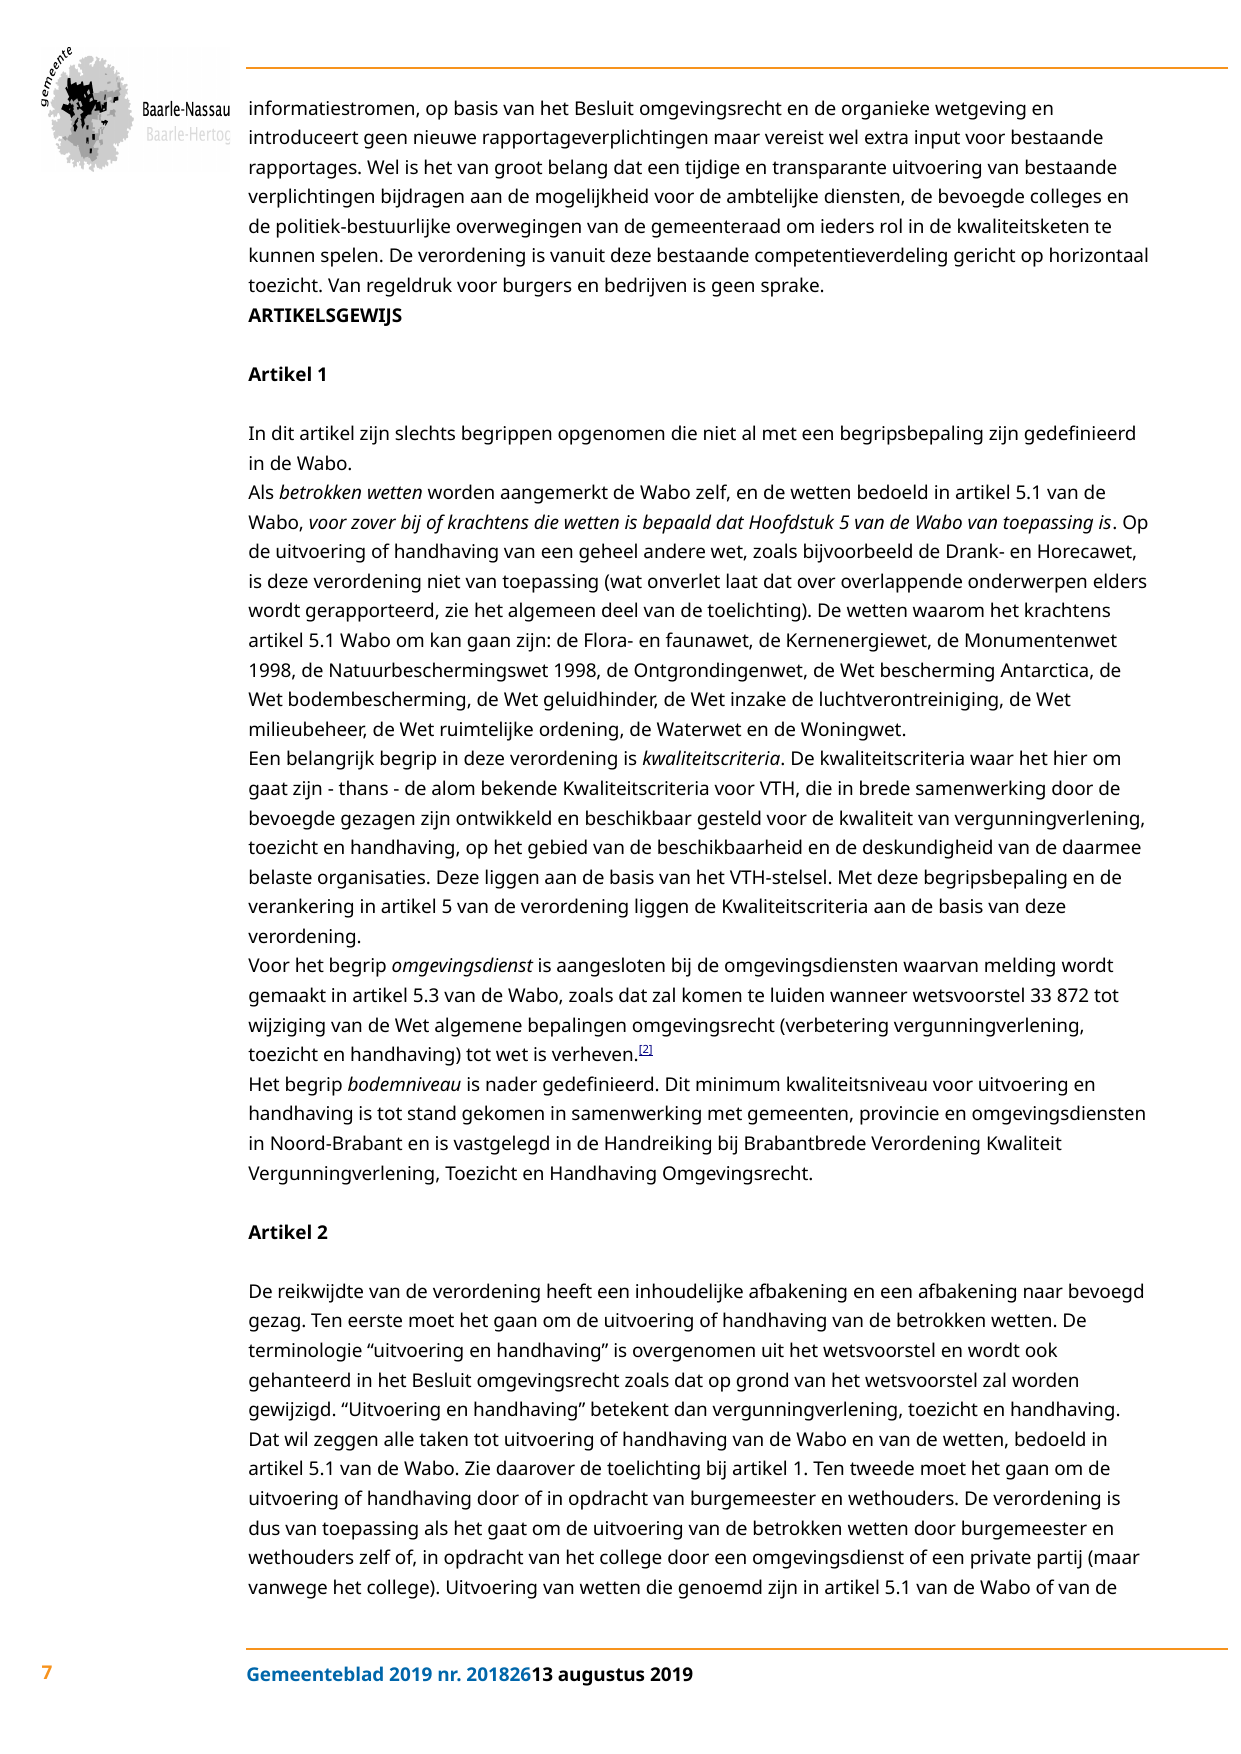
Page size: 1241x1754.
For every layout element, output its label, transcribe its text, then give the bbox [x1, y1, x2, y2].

text informatiestromen, op basis van het Besluit omgevingsrecht en de organieke wetgeving en introduceert geen nieuwe rapportageverplichtingen maar vereist wel extra input voor bestaande rapportages. Wel is het van groot belang dat een tijdige en transparante uitvoering van bestaande verplichtingen bijdragen aan de mogelijkheid voor de ambtelijke diensten, de bevoegde colleges en de politiek-bestuurlijke overwegingen van de gemeenteraad om ieders rol in de kwaliteitsketen te kunnen spelen. De verordening is vanuit deze bestaande competentieverdeling gericht op horizontaal toezicht. Van regeldruk voor burgers en bedrijven is geen sprake. [248, 95, 1152, 298]
text Artikel 2 [248, 1219, 1152, 1245]
text Artikel 1 [248, 361, 1152, 387]
text Een belangrijk begrip in deze verordening is kwaliteitscriteria. De kwaliteitscriteria waar het hier om gaat zijn - thans - de alom bekende Kwaliteitscriteria voor VTH, die in brede samenwerking door de bevoegde gezagen zijn ontwikkeld en beschikbaar gesteld voor de kwaliteit van vergunningverlening, toezicht en handhaving, op het gebied van de beschikbaarheid en de deskundigheid van de daarmee belaste organisaties. Deze liggen aan de basis van het VTH-stelsel. Met deze begripsbepaling en de verankering in artikel 5 van de verordening liggen de Kwaliteitscriteria aan de basis van deze verordening. [248, 746, 1152, 949]
picture [41, 47, 231, 172]
text Als betrokken wetten worden aangemerkt de Wabo zelf, en de wetten bedoeld in artikel 5.1 van de Wabo, voor zover bij of krachtens die wetten is bepaald dat Hoofdstuk 5 van de Wabo van toepassing is. Op de uitvoering of handhaving van een geheel andere wet, zoals bijvoorbeeld de Drank- en Horecawet, is deze verordening niet van toepassing (wat onverlet laat dat over overlappende onderwerpen elders wordt gerapporteerd, zie het algemeen deel van de toelichting). De wetten waarom het krachtens artikel 5.1 Wabo om kan gaan zijn: de Flora- en faunawet, de Kernenergiewet, de Monumentenwet 1998, de Natuurbeschermingswet 1998, de Ontgrondingenwet, de Wet bescherming Antarctica, de Wet bodembescherming, de Wet geluidhinder, de Wet inzake de luchtverontreiniging, de Wet milieubeheer, de Wet ruimtelijke ordening, de Waterwet en de Woningwet. [248, 479, 1152, 742]
text ARTIKELSGEWIJS [248, 302, 1152, 328]
text Voor het begrip omgevingsdienst is aangesloten bij de omgevingsdiensten waarvan melding wordt gemaakt in artikel 5.3 van de Wabo, zoals dat zal komen te luiden wanneer wetsvoorstel 33 872 tot wijziging van de Wet algemene bepalingen omgevingsrecht (verbetering vergunningverlening, toezicht en handhaving) tot wet is verheven.[2] [248, 953, 1152, 1067]
text Het begrip bodemniveau is nader gedefinieerd. Dit minimum kwaliteitsniveau voor uitvoering en handhaving is tot stand gekomen in samenwerking met gemeenten, provincie en omgevingsdiensten in Noord-Brabant en is vastgelegd in de Handreiking bij Brabantbrede Verordening Kwaliteit Vergunningverlening, Toezicht en Handhaving Omgevingsrecht. [248, 1071, 1152, 1186]
text De reikwijdte van de verordening heeft een inhoudelijke afbakening en een afbakening naar bevoegd gezag. Ten eerste moet het gaan om de uitvoering of handhaving van de betrokken wetten. De terminologie “uitvoering en handhaving” is overgenomen uit het wetsvoorstel en wordt ook gehanteerd in het Besluit omgevingsrecht zoals dat op grond van het wetsvoorstel zal worden gewijzigd. “Uitvoering en handhaving” betekent dan vergunningverlening, toezicht en handhaving. Dat wil zeggen alle taken tot uitvoering of handhaving van de Wabo en van de wetten, bedoeld in artikel 5.1 van de Wabo. Zie daarover de toelichting bij artikel 1. Ten tweede moet het gaan om de uitvoering of handhaving door of in opdracht van burgemeester en wethouders. De verordening is dus van toepassing als het gaat om de uitvoering van de betrokken wetten door burgemeester en wethouders zelf of, in opdracht van het college door een omgevingsdienst of een private partij (maar vanwege het college). Uitvoering van wetten die genoemd zijn in artikel 5.1 van de Wabo of van de [248, 1278, 1152, 1600]
text In dit artikel zijn slechts begrippen opgenomen die niet al met een begripsbepaling zijn gedefinieerd in de Wabo. [248, 420, 1152, 476]
